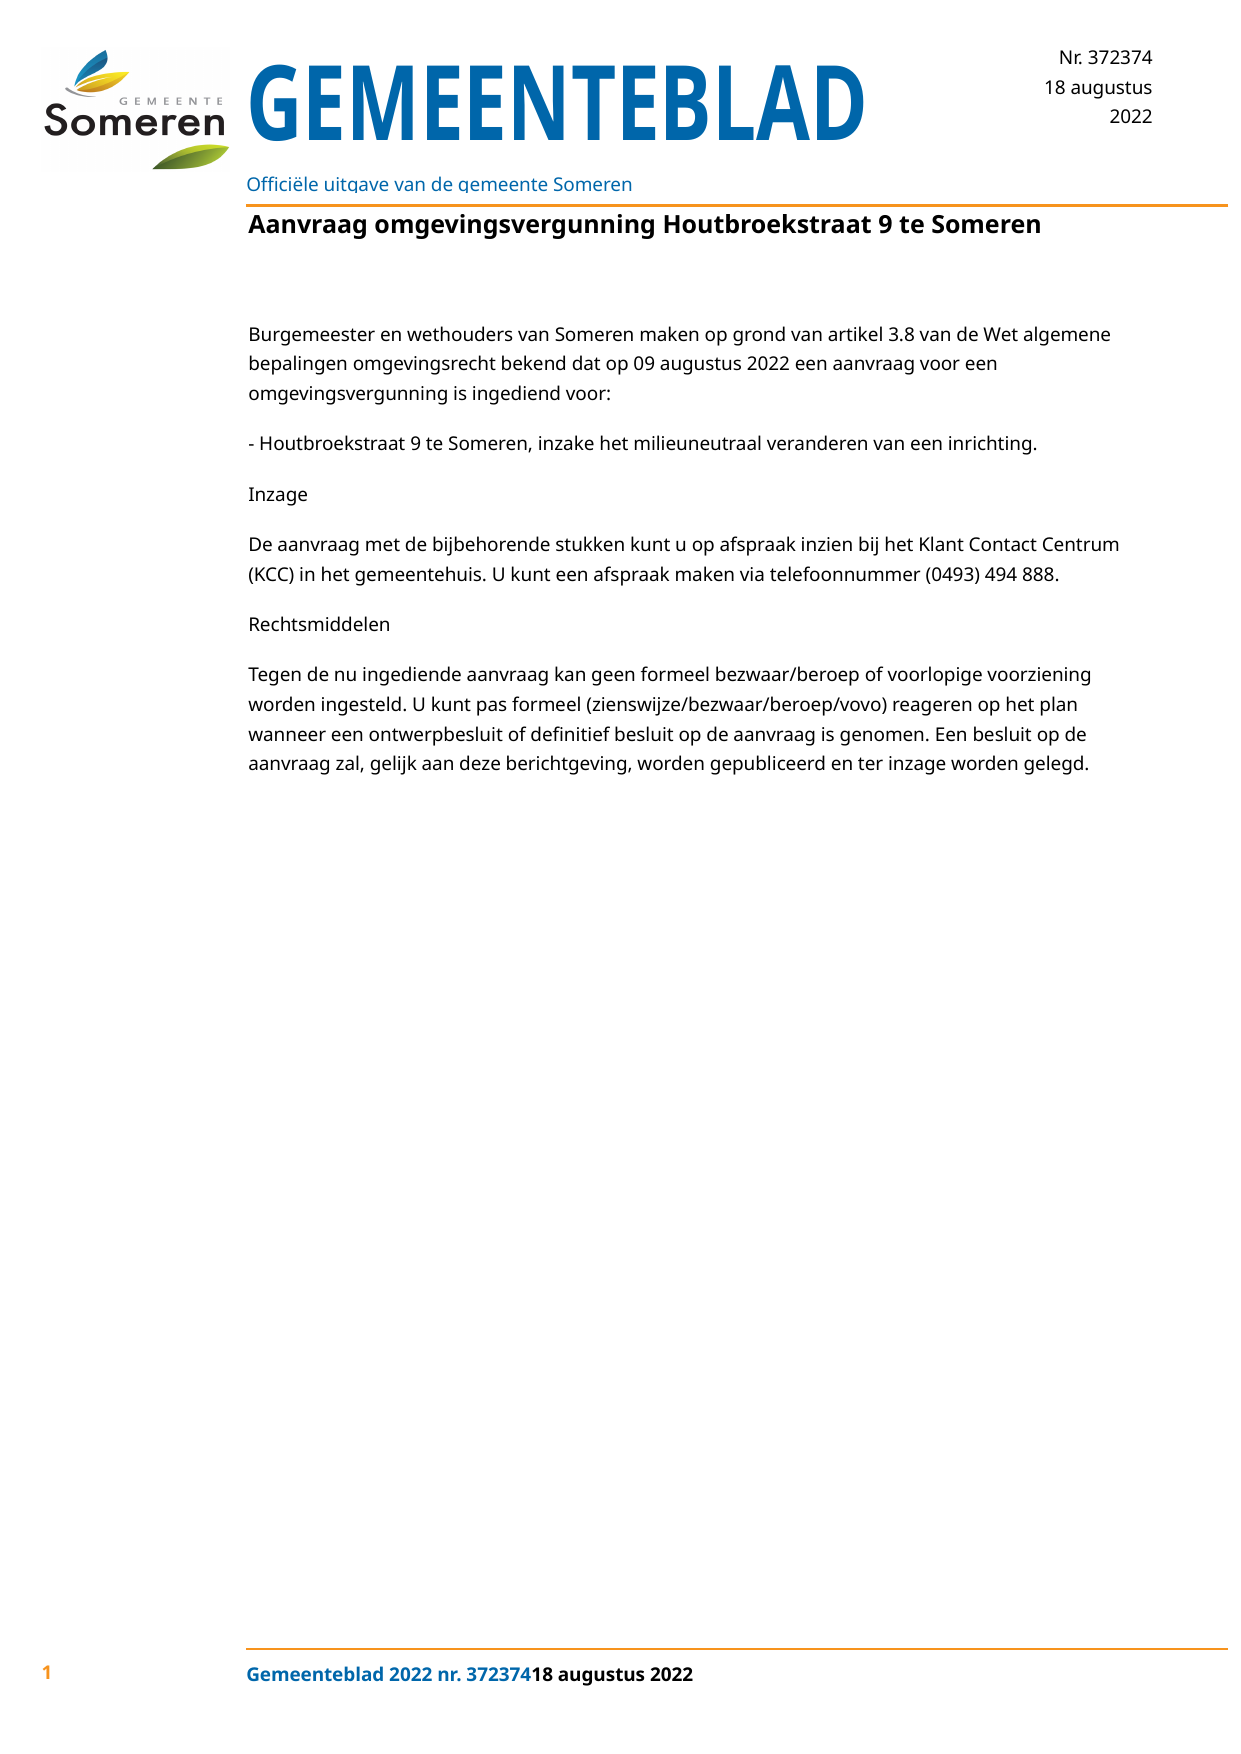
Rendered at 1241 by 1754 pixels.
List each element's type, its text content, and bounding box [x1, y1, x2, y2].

text Inzage [248, 481, 1152, 506]
text - Houtbroekstraat 9 te Someren, inzake het milieuneutraal veranderen van een inrichting. [248, 430, 1152, 456]
text Tegen de nu ingediende aanvraag kan geen formeel bezwaar/beroep of voorlopige voorziening worden ingesteld. U kunt pas formeel (zienswijze/bezwaar/beroep/vovo) reageren op het plan wanneer een ontwerpbesluit of definitief besluit op de aanvraag is genomen. Een besluit op de aanvraag zal, gelijk aan deze berichtgeving, worden gepubliceerd en ter inzage worden gelegd. [248, 662, 1152, 776]
text De aanvraag met de bijbehorende stukken kunt u op afspraak inzien bij het Klant Contact Centrum (KCC) in het gemeentehuis. U kunt een afspraak maken via telefoonnummer (0493) 494 888. [248, 531, 1152, 586]
text Rechtsmiddelen [248, 611, 1152, 637]
text Burgemeester en wethouders van Someren maken op grond van artikel 3.8 van de Wet algemene bepalingen omgevingsrecht bekend dat op 09 augustus 2022 een aanvraag voor een omgevingsvergunning is ingediend voor: [248, 321, 1152, 406]
picture [41, 47, 231, 172]
text Aanvraag omgevingsvergunning Houtbroekstraat 9 te Someren [248, 207, 1152, 241]
